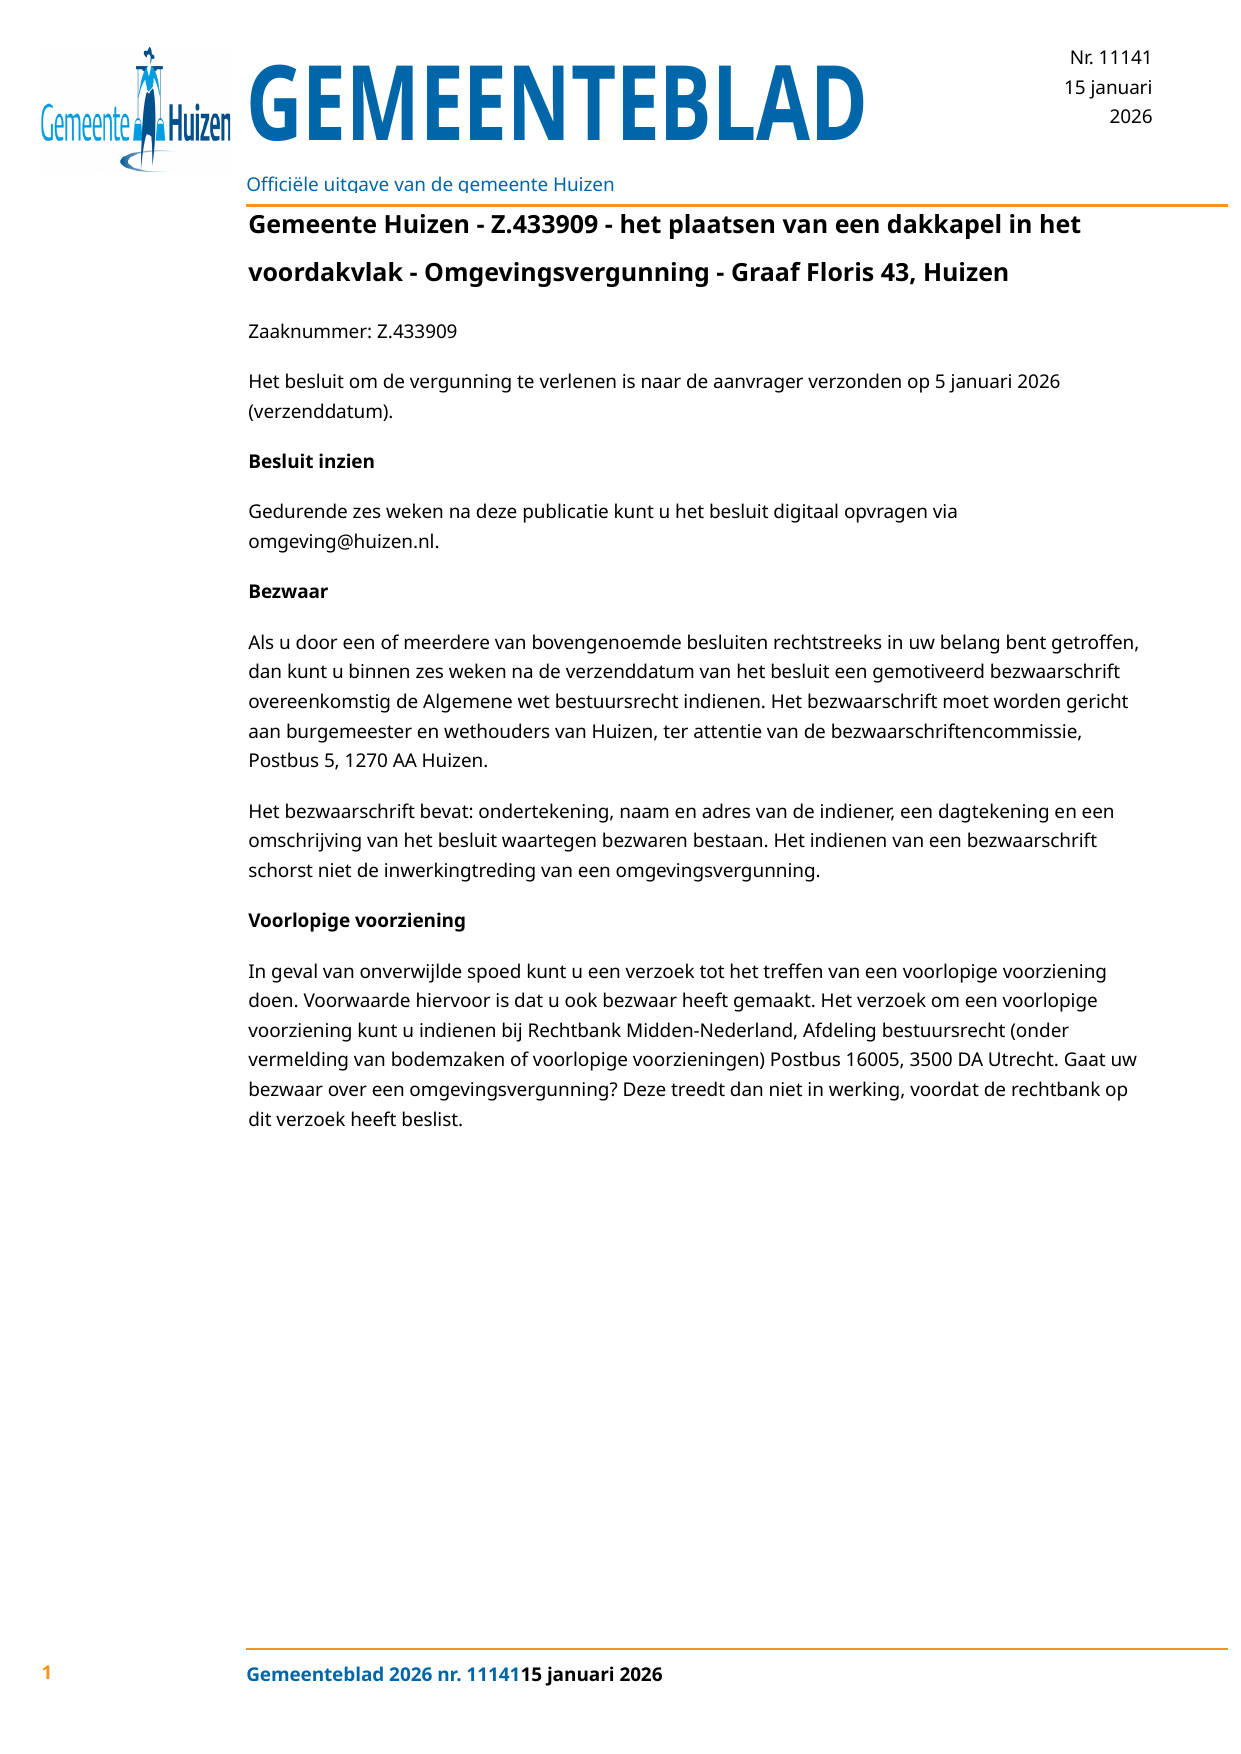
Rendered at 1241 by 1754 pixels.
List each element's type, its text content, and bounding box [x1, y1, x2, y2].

text Bezwaar [248, 579, 1152, 604]
text Zaaknummer: Z.433909 [248, 318, 1152, 344]
text Gemeente Huizen - Z.433909 - het plaatsen van een dakkapel in het voordakvlak - Omgevingsvergunning - Graaf Floris 43, Huizen [248, 207, 1152, 288]
text In geval van onverwijlde spoed kunt u een verzoek tot het treffen van een voorlopige voorziening doen. Voorwaarde hiervoor is dat u ook bezwaar heeft gemaakt. Het verzoek om een voorlopige voorziening kunt u indienen bij Rechtbank Midden-Nederland, Afdeling bestuursrecht (onder vermelding van bodemzaken of voorlopige voorzieningen) Postbus 16005, 3500 DA Utrecht. Gaat uw bezwaar over een omgevingsvergunning? Deze treedt dan niet in werking, voordat de rechtbank op dit verzoek heeft beslist. [248, 958, 1152, 1132]
text Als u door een of meerdere van bovengenoemde besluiten rechtstreeks in uw belang bent getroffen, dan kunt u binnen zes weken na de verzenddatum van het besluit een gemotiveerd bezwaarschrift overeenkomstig de Algemene wet bestuursrecht indienen. Het bezwaarschrift moet worden gericht aan burgemeester en wethouders van Huizen, ter attentie van de bezwaarschriftencommissie, Postbus 5, 1270 AA Huizen. [248, 629, 1152, 773]
text Besluit inzien [248, 448, 1152, 474]
text Het besluit om de vergunning te verlenen is naar de aanvrager verzonden op 5 januari 2026 (verzenddatum). [248, 368, 1152, 424]
text Gedurende zes weken na deze publicatie kunt u het besluit digitaal opvragen via omgeving@huizen.nl. [248, 499, 1152, 554]
text Voorlopige voorziening [248, 907, 1152, 933]
text Het bezwaarschrift bevat: ondertekening, naam en adres van de indiener, een dagtekening en een omschrijving van het besluit waartegen bezwaren bestaan. Het indienen van een bezwaarschrift schorst niet de inwerkingtreding van een omgevingsvergunning. [248, 798, 1152, 883]
picture [41, 47, 231, 172]
